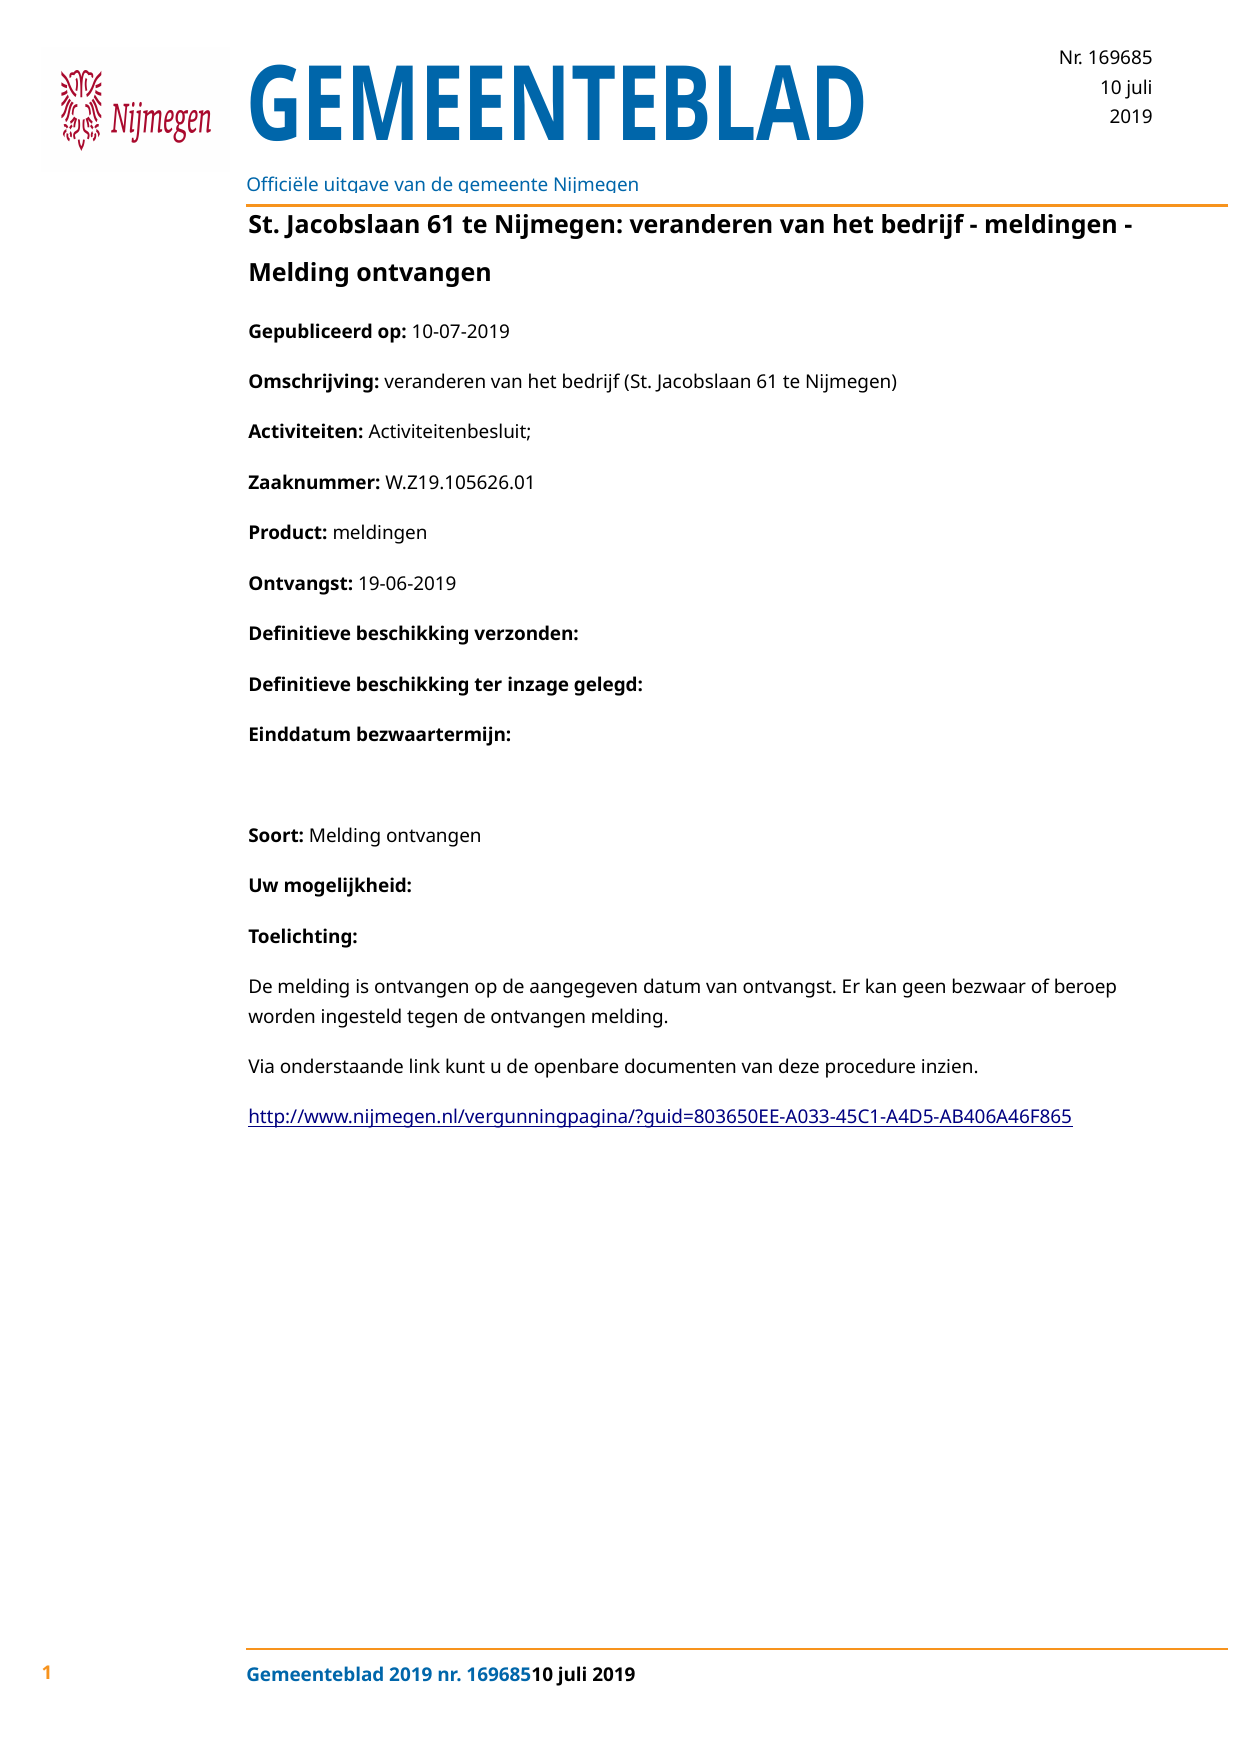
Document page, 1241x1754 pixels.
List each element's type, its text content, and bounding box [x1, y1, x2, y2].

text Ontvangst: 19-06-2019 [248, 570, 1152, 596]
text Definitieve beschikking verzonden: [248, 620, 1152, 646]
text Gepubliceerd op: 10-07-2019 [248, 318, 1152, 344]
picture [41, 47, 231, 172]
text Omschrijving: veranderen van het bedrijf (St. Jacobslaan 61 te Nijmegen) [248, 368, 1152, 394]
text Definitieve beschikking ter inzage gelegd: [248, 671, 1152, 697]
text Via onderstaande link kunt u de openbare documenten van deze procedure inzien. [248, 1053, 1152, 1079]
text Toelichting: [248, 923, 1152, 949]
text http://www.nijmegen.nl/vergunningpagina/?guid=803650EE-A033-45C1-A4D5-AB406A46F865 [248, 1104, 1152, 1129]
text Soort: Melding ontvangen [248, 822, 1152, 848]
text Activiteiten: Activiteitenbesluit; [248, 419, 1152, 444]
text Einddatum bezwaartermijn: [248, 721, 1152, 747]
text Product: meldingen [248, 519, 1152, 545]
text Zaaknummer: W.Z19.105626.01 [248, 469, 1152, 495]
text Uw mogelijkheid: [248, 872, 1152, 898]
text De melding is ontvangen op de aangegeven datum van ontvangst. Er kan geen bezwaar of beroep worden ingesteld tegen de ontvangen melding. [248, 973, 1152, 1029]
text St. Jacobslaan 61 te Nijmegen: veranderen van het bedrijf - meldingen - Melding ontvangen [248, 207, 1152, 288]
